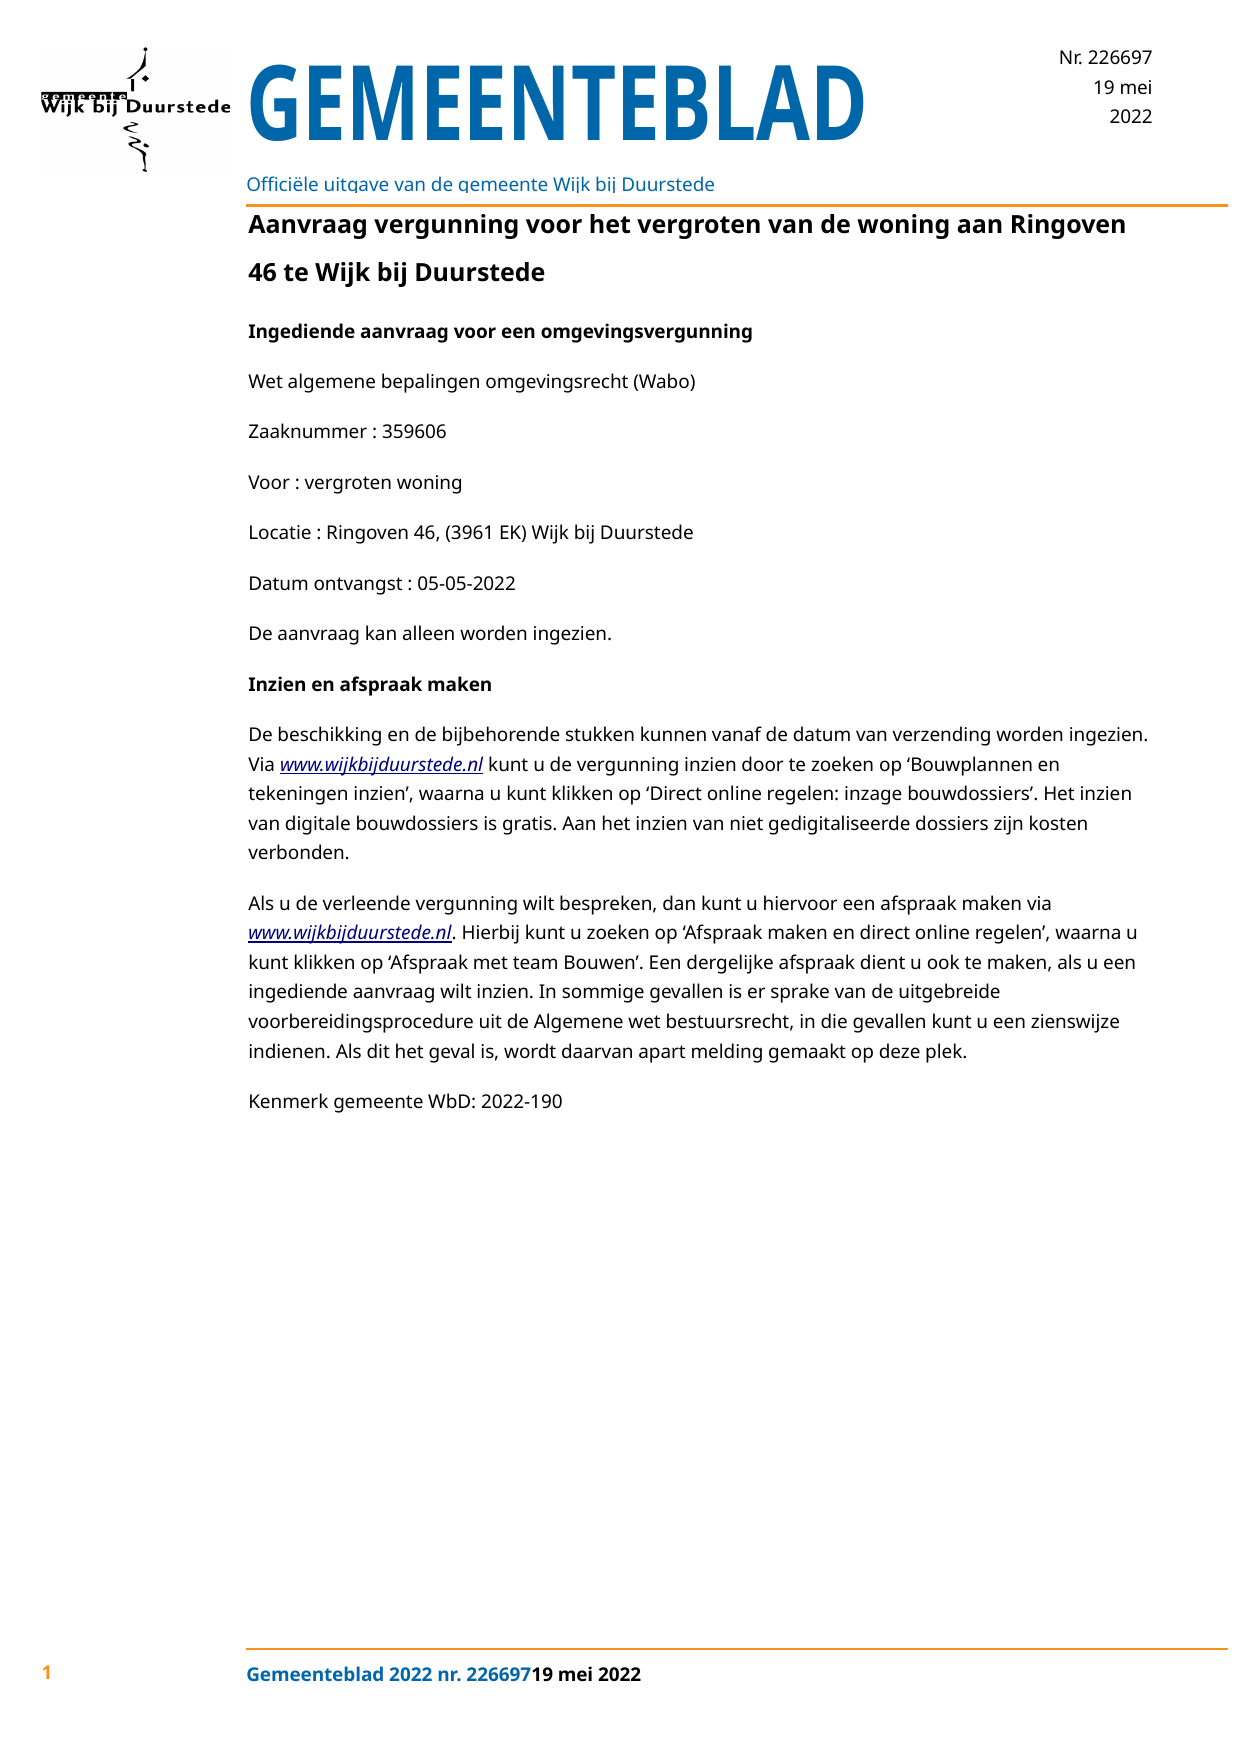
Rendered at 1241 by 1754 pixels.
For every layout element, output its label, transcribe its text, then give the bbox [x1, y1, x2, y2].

text Kenmerk gemeente WbD: 2022-190 [248, 1088, 1152, 1114]
text Voor : vergroten woning [248, 469, 1152, 495]
text De beschikking en de bijbehorende stukken kunnen vanaf de datum van verzending worden ingezien. Via www.wijkbijduurstede.nl kunt u de vergunning inzien door te zoeken op ‘Bouwplannen en tekeningen inzien’, waarna u kunt klikken op ‘Direct online regelen: inzage bouwdossiers’. Het inzien van digitale bouwdossiers is gratis. Aan het inzien van niet gedigitaliseerde dossiers zijn kosten verbonden. [248, 721, 1152, 865]
text Zaaknummer : 359606 [248, 419, 1152, 444]
text Inzien en afspraak maken [248, 671, 1152, 697]
text Locatie : Ringoven 46, (3961 EK) Wijk bij Duurstede [248, 519, 1152, 545]
text Als u de verleende vergunning wilt bespreken, dan kunt u hiervoor een afspraak maken via www.wijkbijduurstede.nl. Hierbij kunt u zoeken op ‘Afspraak maken en direct online regelen’, waarna u kunt klikken op ‘Afspraak met team Bouwen’. Een dergelijke afspraak dient u ook te maken, als u een ingediende aanvraag wilt inzien. In sommige gevallen is er sprake van de uitgebreide voorbereidingsprocedure uit de Algemene wet bestuursrecht, in die gevallen kunt u een zienswijze indienen. Als dit het geval is, wordt daarvan apart melding gemaakt op deze plek. [248, 890, 1152, 1064]
picture [41, 47, 231, 172]
text Ingediende aanvraag voor een omgevingsvergunning [248, 318, 1152, 344]
text Aanvraag vergunning voor het vergroten van de woning aan Ringoven 46 te Wijk bij Duurstede [248, 207, 1152, 288]
text Wet algemene bepalingen omgevingsrecht (Wabo) [248, 368, 1152, 394]
text Datum ontvangst : 05-05-2022 [248, 570, 1152, 596]
text De aanvraag kan alleen worden ingezien. [248, 620, 1152, 646]
